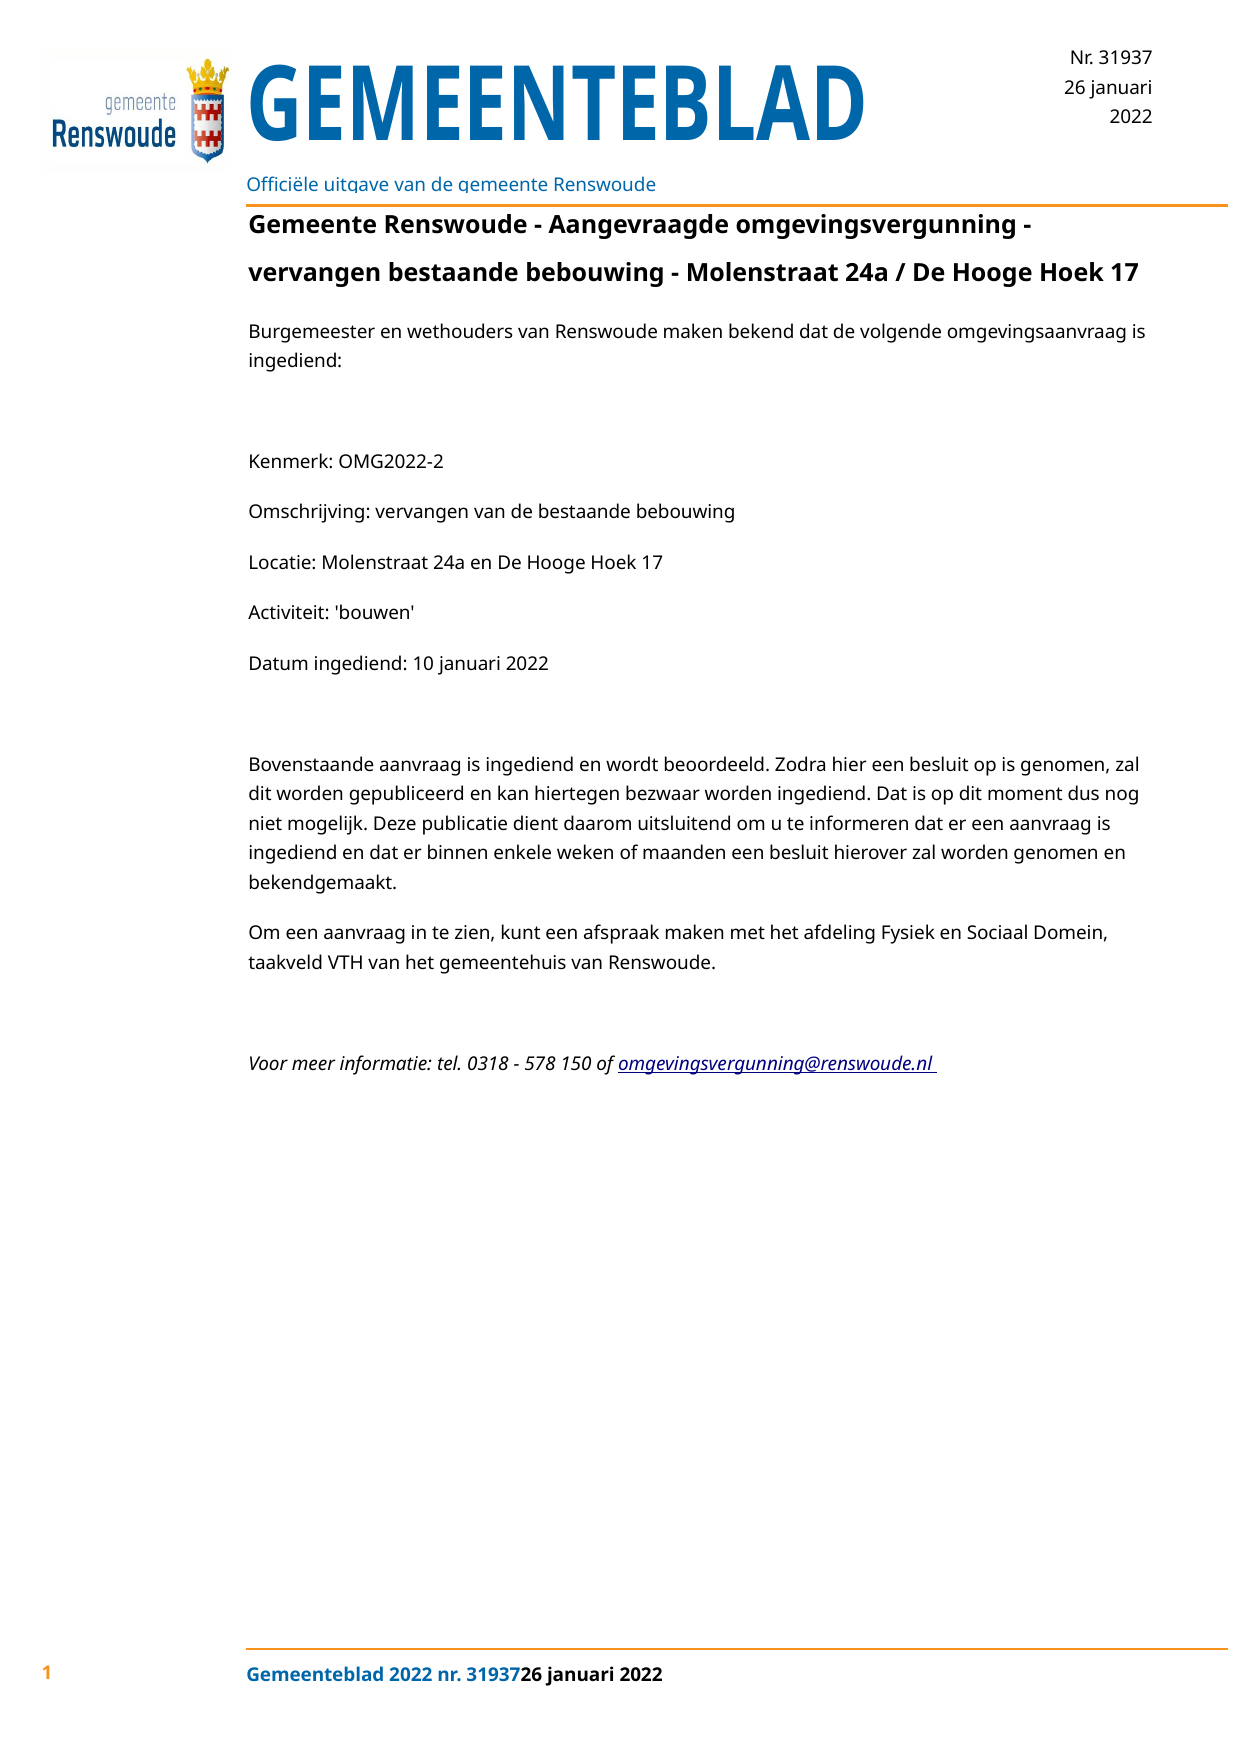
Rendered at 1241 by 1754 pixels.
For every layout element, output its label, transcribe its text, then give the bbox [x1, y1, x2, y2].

picture [41, 47, 231, 172]
text Omschrijving: vervangen van de bestaande bebouwing [248, 499, 1152, 524]
text Kenmerk: OMG2022-2 [248, 448, 1152, 474]
text Om een aanvraag in te zien, kunt een afspraak maken met het afdeling Fysiek en Sociaal Domein, taakveld VTH van het gemeentehuis van Renswoude. [248, 919, 1152, 975]
text Gemeente Renswoude - Aangevraagde omgevingsvergunning - vervangen bestaande bebouwing - Molenstraat 24a / De Hooge Hoek 17 [248, 207, 1152, 288]
text Datum ingediend: 10 januari 2022 [248, 650, 1152, 676]
text Activiteit: 'bouwen' [248, 599, 1152, 625]
text Voor meer informatie: tel. 0318 - 578 150 of omgevingsvergunning@renswoude.nl [248, 1050, 1152, 1076]
text Bovenstaande aanvraag is ingediend en wordt beoordeeld. Zodra hier een besluit op is genomen, zal dit worden gepubliceerd en kan hiertegen bezwaar worden ingediend. Dat is op dit moment dus nog niet mogelijk. Deze publicatie dient daarom uitsluitend om u te informeren dat er een aanvraag is ingediend en dat er binnen enkele weken of maanden een besluit hierover zal worden genomen en bekendgemaakt. [248, 751, 1152, 895]
text Locatie: Molenstraat 24a en De Hooge Hoek 17 [248, 549, 1152, 575]
text Burgemeester en wethouders van Renswoude maken bekend dat de volgende omgevingsaanvraag is ingediend: [248, 318, 1152, 373]
